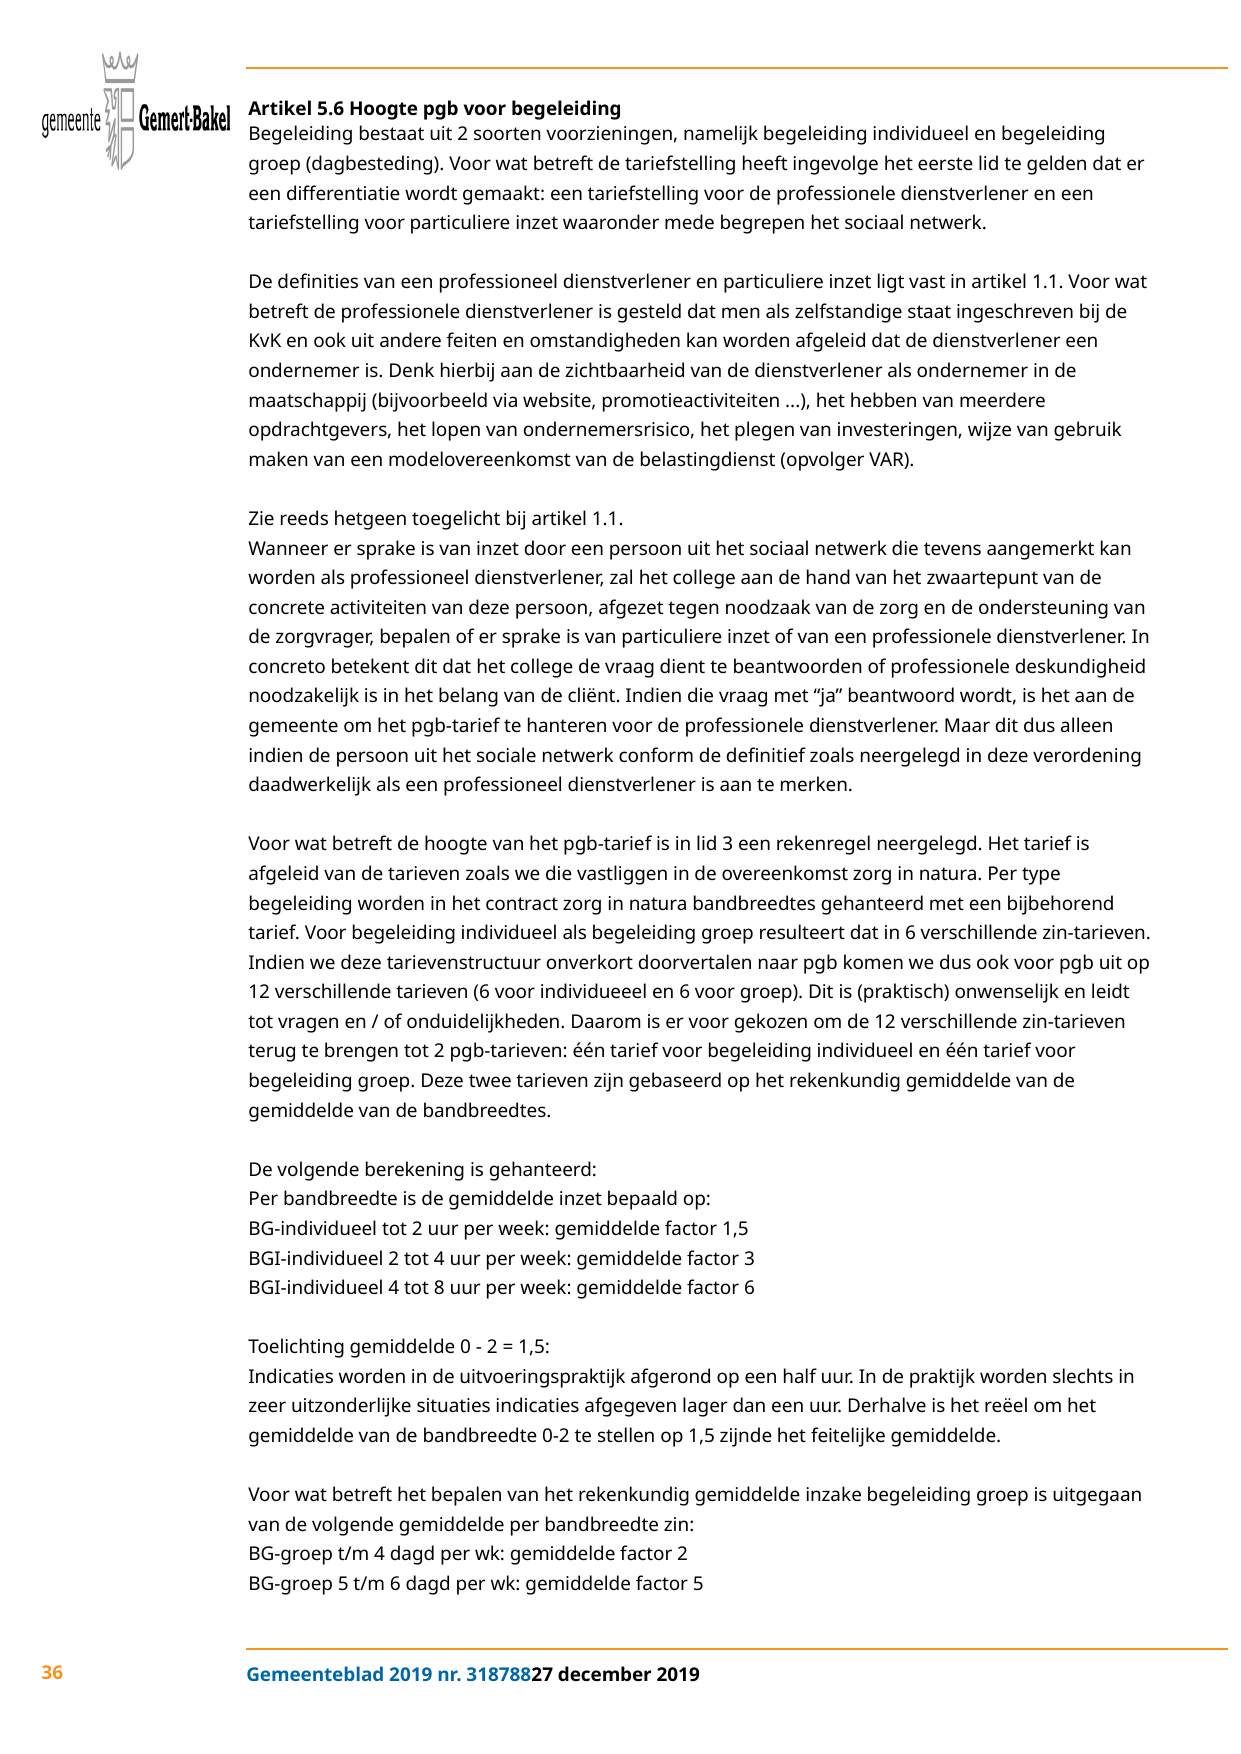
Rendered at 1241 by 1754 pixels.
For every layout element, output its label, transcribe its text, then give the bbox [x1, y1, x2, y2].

text De volgende berekening is gehanteerd: [248, 1156, 1152, 1182]
text Voor wat betreft de hoogte van het pgb-tarief is in lid 3 een rekenregel neergelegd. Het tarief is afgeleid van de tarieven zoals we die vastliggen in de overeenkomst zorg in natura. Per type begeleiding worden in het contract zorg in natura bandbreedtes gehanteerd met een bijbehorend tarief. Voor begeleiding individueel als begeleiding groep resulteert dat in 6 verschillende zin-tarieven. Indien we deze tarievenstructuur onverkort doorvertalen naar pgb komen we dus ook voor pgb uit op 12 verschillende tarieven (6 voor individueeel en 6 voor groep). Dit is (praktisch) onwenselijk en leidt tot vragen en / of onduidelijkheden. Daarom is er voor gekozen om de 12 verschillende zin-tarieven terug te brengen tot 2 pgb-tarieven: één tarief voor begeleiding individueel en één tarief voor begeleiding groep. Deze twee tarieven zijn gebaseerd op het rekenkundig gemiddelde van de gemiddelde van de bandbreedtes. [248, 831, 1152, 1122]
text De definities van een professioneel dienstverlener en particuliere inzet ligt vast in artikel 1.1. Voor wat betreft de professionele dienstverlener is gesteld dat men als zelfstandige staat ingeschreven bij de KvK en ook uit andere feiten en omstandigheden kan worden afgeleid dat de dienstverlener een ondernemer is. Denk hierbij aan de zichtbaarheid van de dienstverlener als ondernemer in de maatschappij (bijvoorbeeld via website, promotieactiviteiten ...), het hebben van meerdere opdrachtgevers, het lopen van ondernemersrisico, het plegen van investeringen, wijze van gebruik maken van een modelovereenkomst van de belastingdienst (opvolger VAR). [248, 268, 1152, 472]
text Begeleiding bestaat uit 2 soorten voorzieningen, namelijk begeleiding individueel en begeleiding groep (dagbesteding). Voor wat betreft de tariefstelling heeft ingevolge het eerste lid te gelden dat er een differentiatie wordt gemaakt: een tariefstelling voor de professionele dienstverlener en een tariefstelling voor particuliere inzet waaronder mede begrepen het sociaal netwerk. [248, 121, 1152, 235]
text Wanneer er sprake is van inzet door een persoon uit het sociaal netwerk die tevens aangemerkt kan worden als professioneel dienstverlener, zal het college aan de hand van het zwaartepunt van de concrete activiteiten van deze persoon, afgezet tegen noodzaak van de zorg en de ondersteuning van de zorgvrager, bepalen of er sprake is van particuliere inzet of van een professionele dienstverlener. In concreto betekent dit dat het college de vraag dient te beantwoorden of professionele deskundigheid noodzakelijk is in het belang van de cliënt. Indien die vraag met “ja” beantwoord wordt, is het aan de gemeente om het pgb-tarief te hanteren voor de professionele dienstverlener. Maar dit dus alleen indien de persoon uit het sociale netwerk conform de definitief zoals neergelegd in deze verordening daadwerkelijk als een professioneel dienstverlener is aan te merken. [248, 535, 1152, 797]
text Voor wat betreft het bepalen van het rekenkundig gemiddelde inzake begeleiding groep is uitgegaan van de volgende gemiddelde per bandbreedte zin: [248, 1481, 1152, 1537]
text Indicaties worden in de uitvoeringspraktijk afgerond op een half uur. In de praktijk worden slechts in zeer uitzonderlijke situaties indicaties afgegeven lager dan een uur. Derhalve is het reëel om het gemiddelde van de bandbreedte 0-2 te stellen op 1,5 zijnde het feitelijke gemiddelde. [248, 1363, 1152, 1448]
text BG-groep t/m 4 dagd per wk: gemiddelde factor 2 [248, 1541, 1152, 1566]
picture [41, 47, 231, 172]
text BGI-individueel 4 tot 8 uur per week: gemiddelde factor 6 [248, 1274, 1152, 1300]
text BGI-individueel 2 tot 4 uur per week: gemiddelde factor 3 [248, 1245, 1152, 1270]
text Zie reeds hetgeen toegelicht bij artikel 1.1. [248, 505, 1152, 531]
text BG-groep 5 t/m 6 dagd per wk: gemiddelde factor 5 [248, 1570, 1152, 1596]
text Toelichting gemiddelde 0 - 2 = 1,5: [248, 1333, 1152, 1359]
text Artikel 5.6 Hoogte pgb voor begeleiding [248, 95, 1152, 121]
text Per bandbreedte is de gemiddelde inzet bepaald op: [248, 1186, 1152, 1211]
text BG-individueel tot 2 uur per week: gemiddelde factor 1,5 [248, 1215, 1152, 1241]
